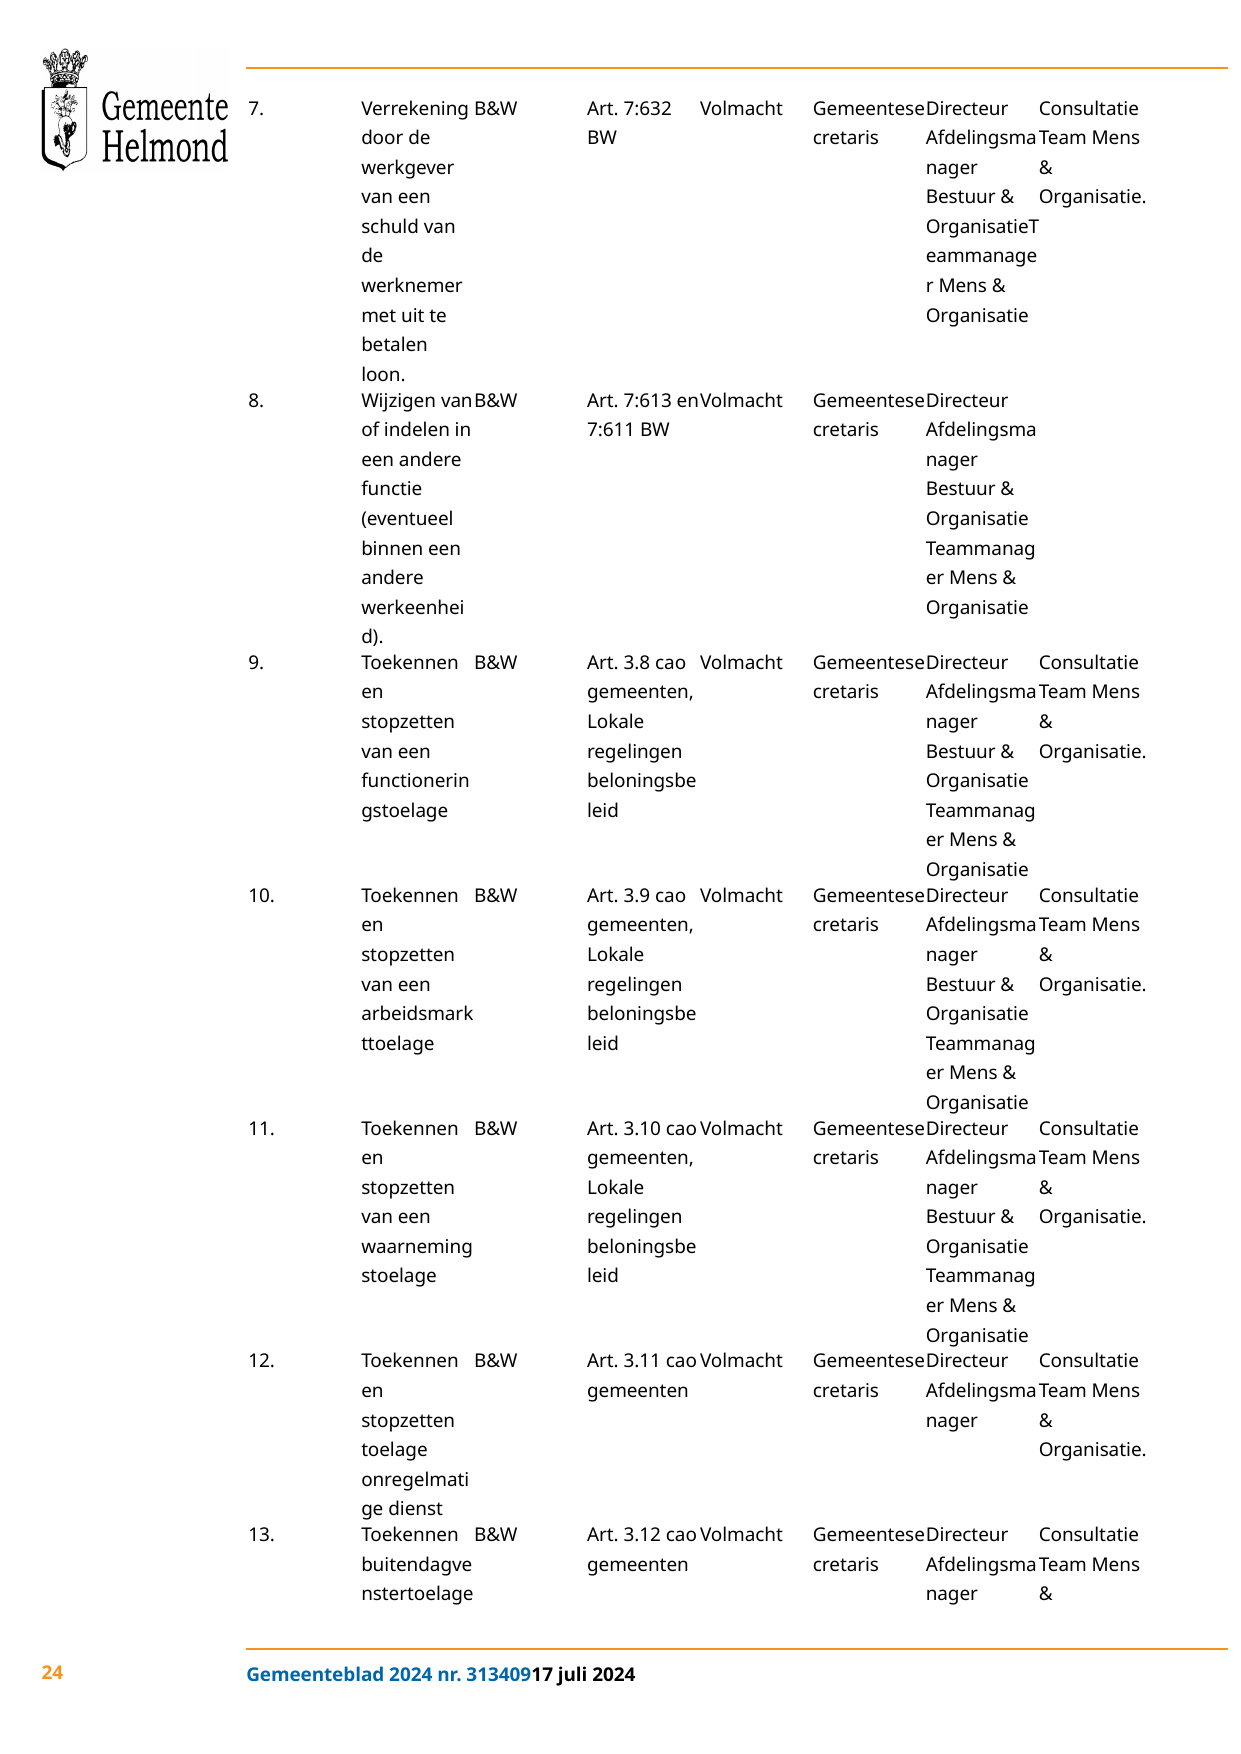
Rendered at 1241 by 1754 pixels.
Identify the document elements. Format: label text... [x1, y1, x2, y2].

table_cell Volmacht [700, 1115, 813, 1348]
table_cell Gemeentesecretaris [813, 1115, 926, 1348]
table_cell B&W [474, 1115, 587, 1348]
table_cell Art. 7:613 en 7:611 BW [587, 387, 700, 649]
table_cell Toekennen buitendagvenstertoelage [361, 1521, 474, 1606]
table_cell Directeur Afdelingsmanager Bestuur & Organisatie Teammanager Mens & Organisatie [926, 387, 1038, 649]
table_cell Volmacht [700, 387, 813, 649]
table_cell Volmacht [700, 882, 813, 1115]
table_cell Gemeentesecretaris [813, 95, 926, 387]
table_cell Art. 3.10 cao gemeenten, Lokale regelingen beloningsbeleid [587, 1115, 700, 1348]
table_cell Art. 3.12 cao gemeenten [587, 1521, 700, 1606]
table_cell Art. 3.11 cao gemeenten [587, 1348, 700, 1521]
table_cell Verrekening door de werkgever van een schuld van de werknemer met uit te betalen loon. [361, 95, 474, 387]
table_cell Art. 3.9 cao gemeenten, Lokale regelingen beloningsbeleid [587, 882, 700, 1115]
table_cell Gemeentesecretaris [813, 1348, 926, 1521]
table_cell Toekennen en stopzetten van een functioneringstoelage [361, 649, 474, 882]
table_cell Consultatie Team Mens & Organisatie. [1039, 649, 1152, 882]
table_cell B&W [474, 1348, 587, 1521]
table_cell Volmacht [700, 1521, 813, 1606]
table_cell Toekennen en stopzetten toelage onregelmatige dienst [361, 1348, 474, 1521]
table_cell Directeur Afdelingsmanager Bestuur & Organisatie Teammanager Mens & Organisatie [926, 882, 1038, 1115]
table_cell Toekennen en stopzetten van een waarnemingstoelage [361, 1115, 474, 1348]
table_cell B&W [474, 649, 587, 882]
table_cell Gemeentesecretaris [813, 882, 926, 1115]
table_cell Consultatie Team Mens & Organisatie. [1039, 1348, 1152, 1521]
table_cell Consultatie Team Mens & [1039, 1521, 1152, 1606]
table_cell Art. 3.8 cao gemeenten, Lokale regelingen beloningsbeleid [587, 649, 700, 882]
table_cell Consultatie Team Mens & Organisatie. [1039, 95, 1152, 387]
table_cell Directeur Afdelingsmanager Bestuur & OrganisatieTeammanager Mens & Organisatie [926, 95, 1038, 387]
table_cell 10. [248, 882, 361, 1115]
table_cell Toekennen en stopzetten van een arbeidsmarkttoelage [361, 882, 474, 1115]
table_cell B&W [474, 95, 587, 387]
table_cell B&W [474, 387, 587, 649]
table_cell Consultatie Team Mens & Organisatie. [1039, 1115, 1152, 1348]
table_cell Volmacht [700, 1348, 813, 1521]
table_cell Volmacht [700, 649, 813, 882]
table_cell Directeur Afdelingsmanager Bestuur & Organisatie Teammanager Mens & Organisatie [926, 649, 1038, 882]
table_cell B&W [474, 1521, 587, 1606]
table_cell Directeur Afdelingsmanager [926, 1348, 1038, 1521]
table_cell Wijzigen van of indelen in een andere functie (eventueel binnen een andere werkeenheid). [361, 387, 474, 649]
table_cell 8. [248, 387, 361, 649]
table_cell 7. [248, 95, 361, 387]
table_cell Gemeentesecretaris [813, 1521, 926, 1606]
picture [41, 47, 231, 172]
table_cell 12. [248, 1348, 361, 1521]
table_cell 13. [248, 1521, 361, 1606]
table_cell Gemeentesecretaris [813, 387, 926, 649]
table_cell Art. 7:632 BW [587, 95, 700, 387]
table_cell [1039, 387, 1152, 649]
table_cell 9. [248, 649, 361, 882]
table_cell Directeur Afdelingsmanager [926, 1521, 1038, 1606]
table_cell Gemeentesecretaris [813, 649, 926, 882]
table_cell Volmacht [700, 95, 813, 387]
table_cell Consultatie Team Mens & Organisatie. [1039, 882, 1152, 1115]
table_cell 11. [248, 1115, 361, 1348]
table_cell B&W [474, 882, 587, 1115]
table_cell Directeur Afdelingsmanager Bestuur & Organisatie Teammanager Mens & Organisatie [926, 1115, 1038, 1348]
